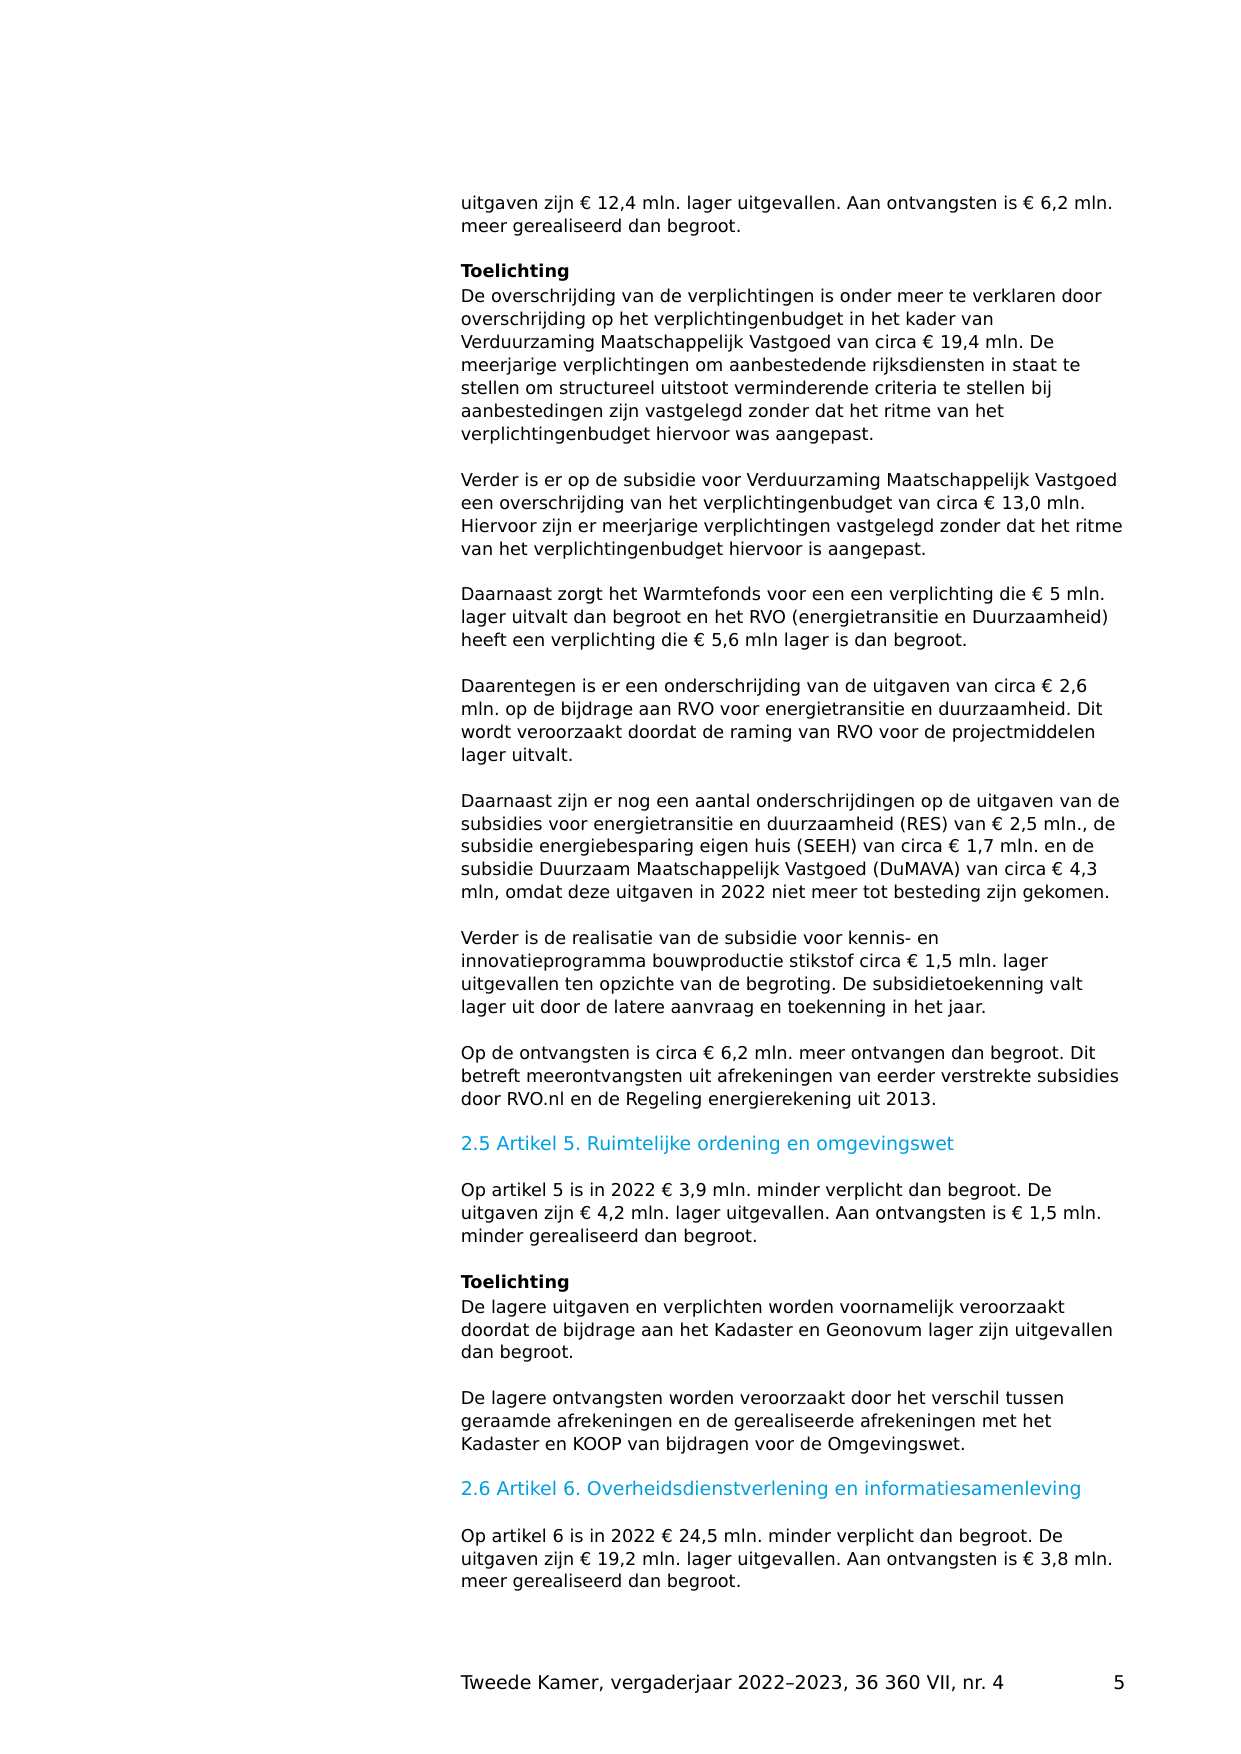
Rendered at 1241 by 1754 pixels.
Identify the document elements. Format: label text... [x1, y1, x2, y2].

text Op artikel 6 is in 2022 € 24,5 mln. minder verplicht dan begroot. De uitgaven zijn € 19,2 mln. lager uitgevallen. Aan ontvangsten is € 3,8 mln. meer gerealiseerd dan begroot. [461, 1524, 1125, 1592]
text Op artikel 5 is in 2022 € 3,9 mln. minder verplicht dan begroot. De uitgaven zijn € 4,2 mln. lager uitgevallen. Aan ontvangsten is € 1,5 mln. minder gerealiseerd dan begroot. [461, 1178, 1125, 1247]
text Toelichting [461, 259, 1125, 282]
text Daarentegen is er een onderschrijding van de uitgaven van circa € 2,6 mln. op de bijdrage aan RVO voor energietransitie en duurzaamheid. Dit wordt veroorzaakt doordat de raming van RVO voor de projectmiddelen lager uitvalt. [461, 674, 1125, 766]
text Verder is er op de subsidie voor Verduurzaming Maatschappelijk Vastgoed een overschrijding van het verplichtingenbudget van circa € 13,0 mln. Hiervoor zijn er meerjarige verplichtingen vastgelegd zonder dat het ritme van het verplichtingenbudget hiervoor is aangepast. [461, 468, 1125, 559]
text Daarnaast zorgt het Warmtefonds voor een een verplichting die € 5 mln. lager uitvalt dan begroot en het RVO (energietransitie en Duurzaamheid) heeft een verplichting die € 5,6 mln lager is dan begroot. [461, 582, 1125, 651]
text De overschrijding van de verplichtingen is onder meer te verklaren door overschrijding op het verplichtingenbudget in het kader van Verduurzaming Maatschappelijk Vastgoed van circa € 19,4 mln. De meerjarige verplichtingen om aanbestedende rijksdiensten in staat te stellen om structureel uitstoot verminderende criteria te stellen bij aanbestedingen zijn vastgelegd zonder dat het ritme van het verplichtingenbudget hiervoor was aangepast. [461, 284, 1125, 445]
text Toelichting [461, 1270, 1125, 1293]
text Daarnaast zijn er nog een aantal onderschrijdingen op de uitgaven van de subsidies voor energietransitie en duurzaamheid (RES) van € 2,5 mln., de subsidie energiebesparing eigen huis (SEEH) van circa € 1,7 mln. en de subsidie Duurzaam Maatschappelijk Vastgoed (DuMAVA) van circa € 4,3 mln, omdat deze uitgaven in 2022 niet meer tot besteding zijn gekomen. [461, 789, 1125, 903]
title 2.5 Artikel 5. Ruimtelijke ordening en omgevingswet [461, 1132, 1125, 1154]
text Op de ontvangsten is circa € 6,2 mln. meer ontvangen dan begroot. Dit betreft meerontvangsten uit afrekeningen van eerder verstrekte subsidies door RVO.nl en de Regeling energierekening uit 2013. [461, 1041, 1125, 1109]
text De lagere ontvangsten worden veroorzaakt door het verschil tussen geraamde afrekeningen en de gerealiseerde afrekeningen met het Kadaster en KOOP van bijdragen voor de Omgevingswet. [461, 1386, 1125, 1455]
text Verder is de realisatie van de subsidie voor kennis- en innovatieprogramma bouwproductie stikstof circa € 1,5 mln. lager uitgevallen ten opzichte van de begroting. De subsidietoekenning valt lager uit door de latere aanvraag en toekenning in het jaar. [461, 926, 1125, 1018]
text uitgaven zijn € 12,4 mln. lager uitgevallen. Aan ontvangsten is € 6,2 mln. meer gerealiseerd dan begroot. [461, 191, 1125, 237]
text De lagere uitgaven en verplichten worden voornamelijk veroorzaakt doordat de bijdrage aan het Kadaster en Geonovum lager zijn uitgevallen dan begroot. [461, 1295, 1125, 1363]
title 2.6 Artikel 6. Overheidsdienstverlening en informatiesamenleving [461, 1478, 1125, 1500]
